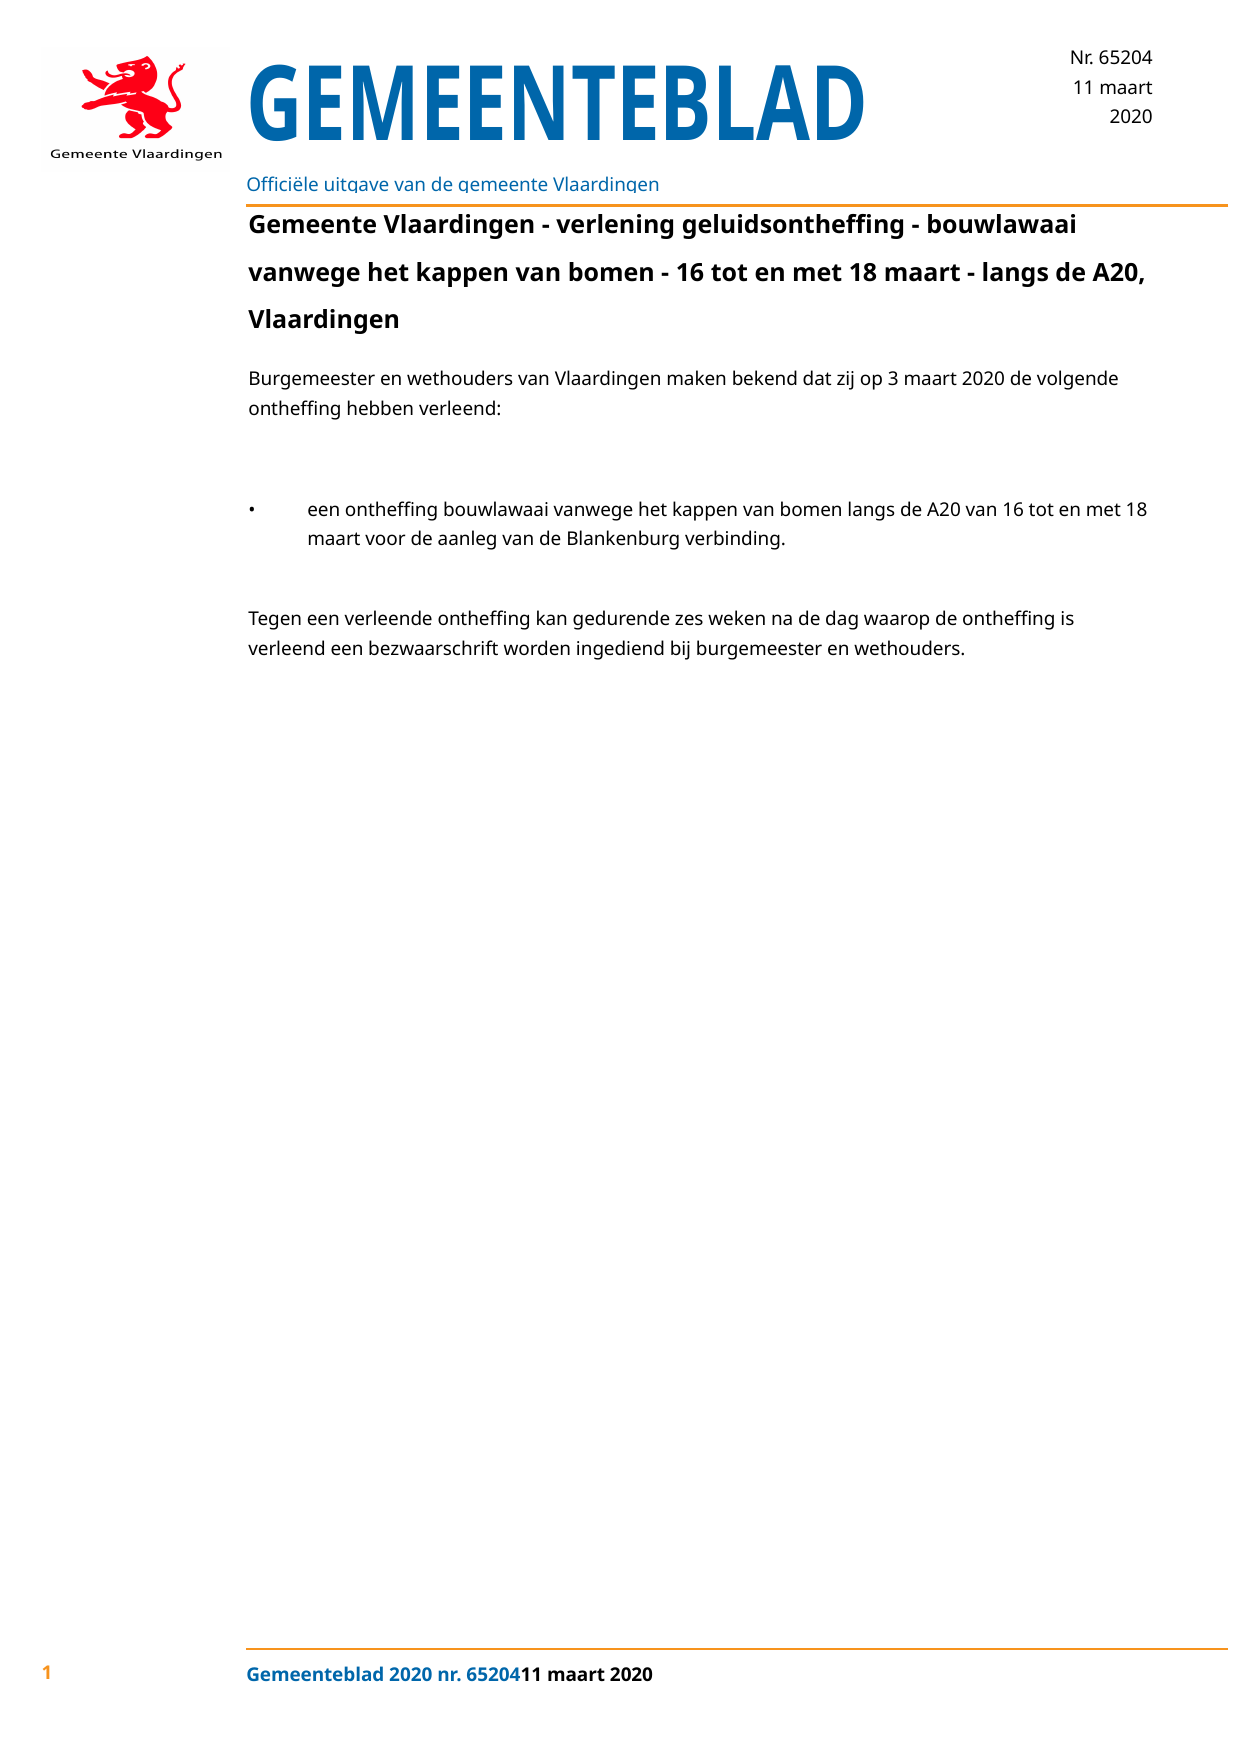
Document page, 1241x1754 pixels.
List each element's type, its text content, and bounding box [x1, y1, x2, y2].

text Burgemeester en wethouders van Vlaardingen maken bekend dat zij op 3 maart 2020 de volgende ontheffing hebben verleend: [248, 366, 1152, 421]
text Gemeente Vlaardingen - verlening geluidsontheffing - bouwlawaai vanwege het kappen van bomen - 16 tot en met 18 maart - langs de A20, Vlaardingen [248, 207, 1152, 336]
picture [41, 47, 231, 172]
text Tegen een verleende ontheffing kan gedurende zes weken na de dag waarop de ontheffing is verleend een bezwaarschrift worden ingediend bij burgemeester en wethouders. [248, 606, 1152, 661]
list een ontheffing bouwlawaai vanwege het kappen van bomen langs de A20 van 16 tot en met 18 maart voor de aanleg van de Blankenburg verbinding. [248, 496, 1152, 551]
